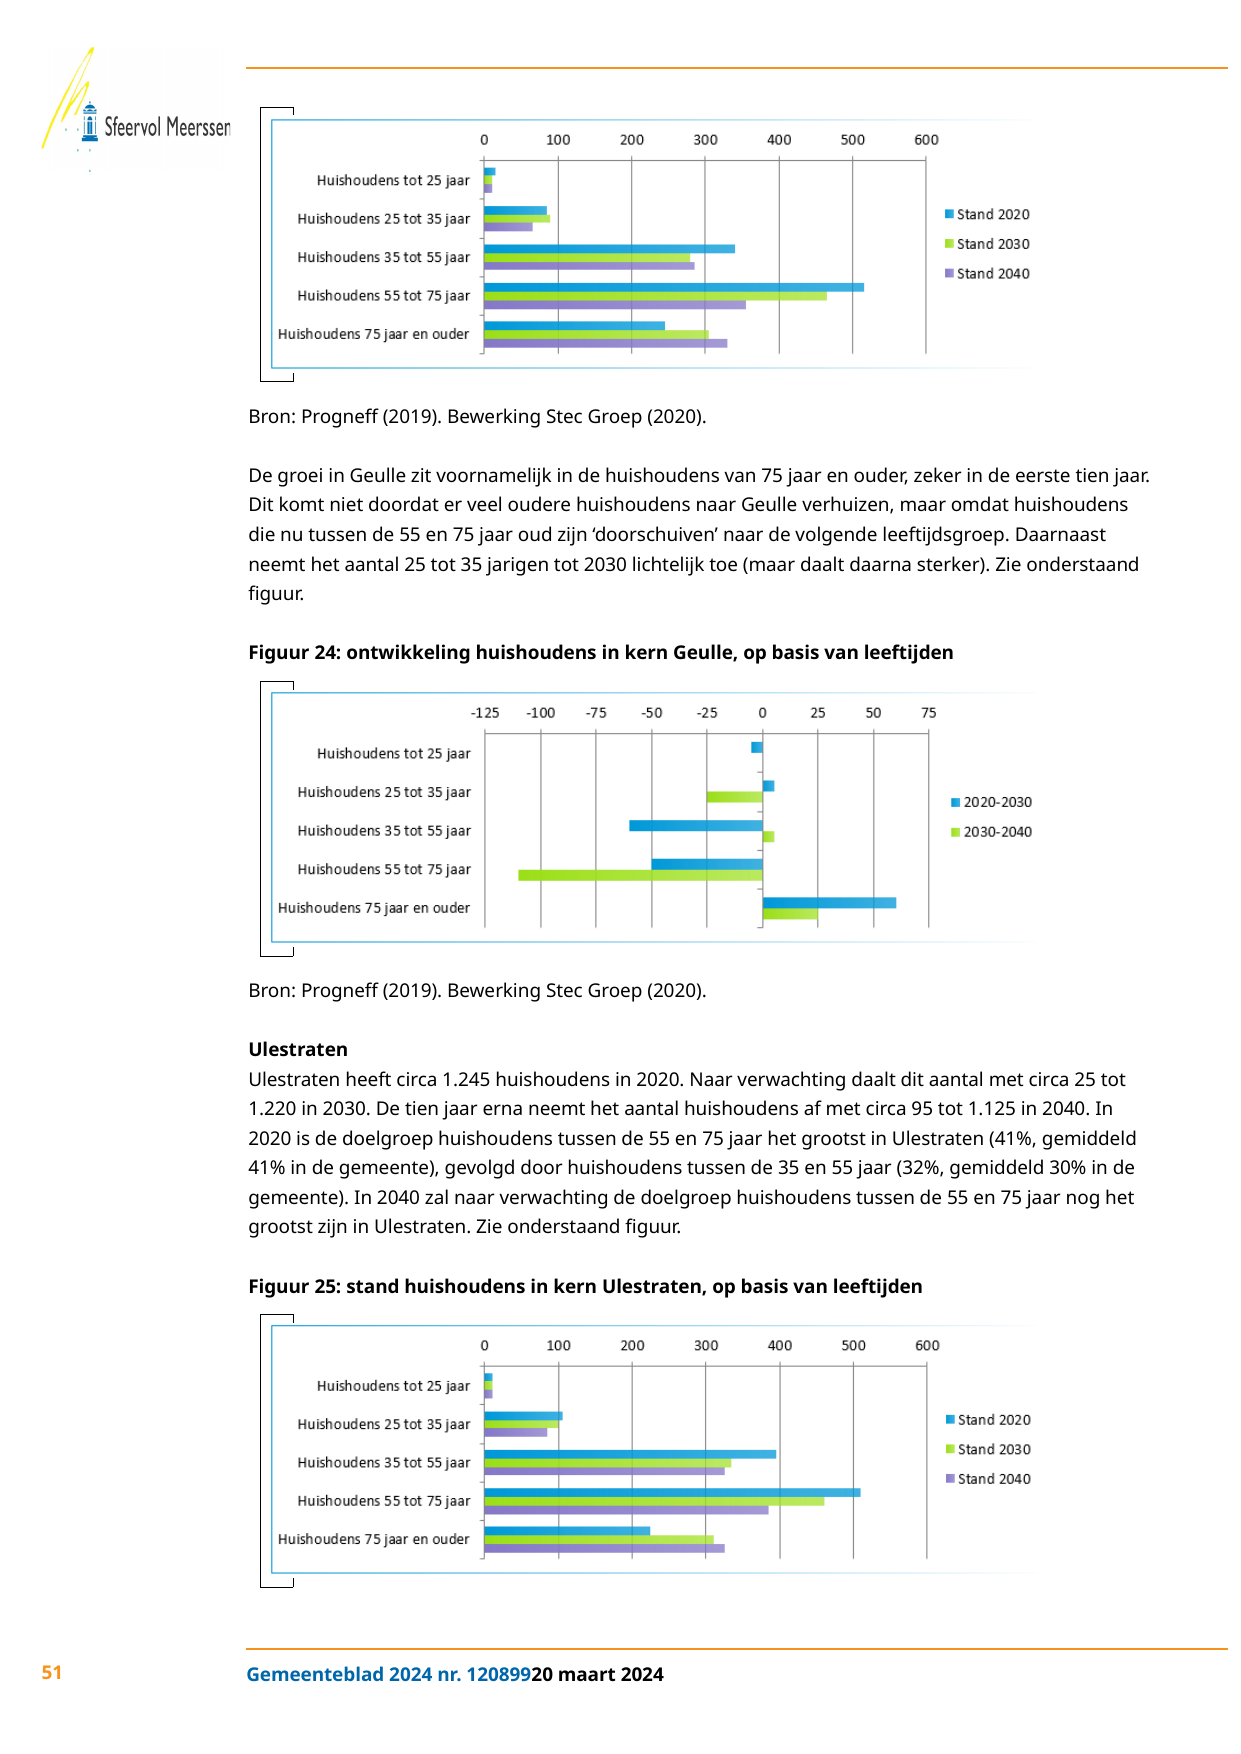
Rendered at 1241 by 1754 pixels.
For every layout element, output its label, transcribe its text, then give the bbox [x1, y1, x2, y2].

picture [268, 115, 1037, 373]
picture [268, 690, 1037, 947]
text De groei in Geulle zit voornamelijk in de huishoudens van 75 jaar en ouder, zeker in de eerste tien jaar. Dit komt niet doordat er veel oudere huishoudens naar Geulle verhuizen, maar omdat huishoudens die nu tussen de 55 en 75 jaar oud zijn ‘doorschuiven’ naar de volgende leeftijdsgroep. Daarnaast neemt het aantal 25 tot 35 jarigen tot 2030 lichtelijk toe (maar daalt daarna sterker). Zie onderstaand figuur. [248, 462, 1152, 606]
text Ulestraten heeft circa 1.245 huishoudens in 2020. Naar verwachting daalt dit aantal met circa 25 tot 1.220 in 2030. De tien jaar erna neemt het aantal huishoudens af met circa 95 tot 1.125 in 2040. In 2020 is de doelgroep huishoudens tussen de 55 en 75 jaar het grootst in Ulestraten (41%, gemiddeld 41% in de gemeente), gevolgd door huishoudens tussen de 35 en 55 jaar (32%, gemiddeld 30% in de gemeente). In 2040 zal naar verwachting de doelgroep huishoudens tussen de 55 en 75 jaar nog het grootst zijn in Ulestraten. Zie onderstaand figuur. [248, 1066, 1152, 1239]
text Figuur 25: stand huishoudens in kern Ulestraten, op basis van leeftijden [248, 1273, 1152, 1299]
text Ulestraten [248, 1036, 1152, 1062]
text Bron: Progneff (2019). Bewerking Stec Groep (2020). [248, 977, 1152, 1003]
picture [41, 47, 231, 172]
text Figuur 24: ontwikkeling huishoudens in kern Geulle, op basis van leeftijden [248, 639, 1152, 665]
picture [268, 1323, 1037, 1578]
text Bron: Progneff (2019). Bewerking Stec Groep (2020). [248, 403, 1152, 428]
